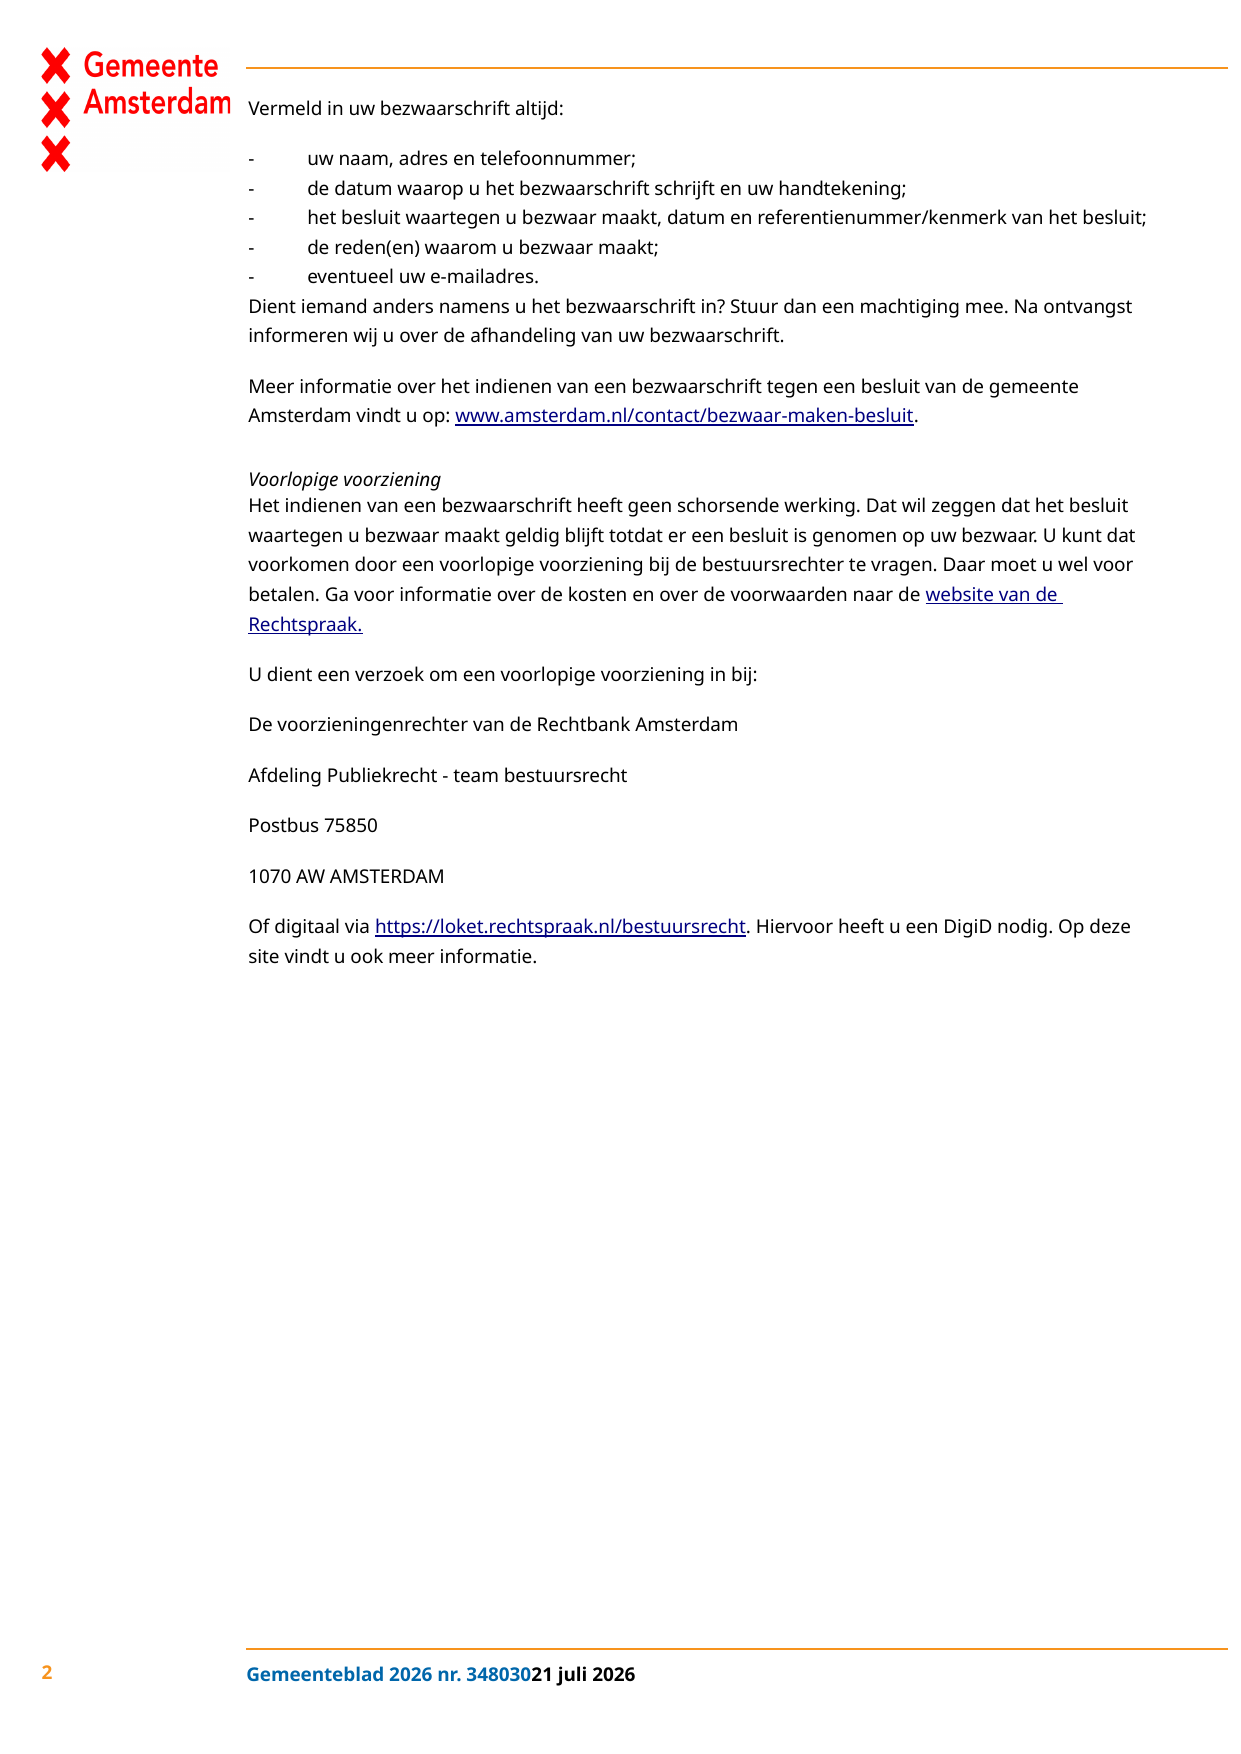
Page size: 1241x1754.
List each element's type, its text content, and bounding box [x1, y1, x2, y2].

picture [41, 47, 231, 172]
text Dient iemand anders namens u het bezwaarschrift in? Stuur dan een machtiging mee. Na ontvangst informeren wij u over de afhandeling van uw bezwaarschrift. [248, 293, 1152, 348]
list de datum waarop u het bezwaarschrift schrijft en uw handtekening; [248, 175, 1152, 201]
text U dient een verzoek om een voorlopige voorziening in bij: [248, 661, 1152, 687]
text Vermeld in uw bezwaarschrift altijd: [248, 95, 1152, 121]
list uw naam, adres en telefoonnummer; [248, 145, 1152, 171]
text De voorzieningenrechter van de Rechtbank Amsterdam [248, 712, 1152, 737]
text Meer informatie over het indienen van een bezwaarschrift tegen een besluit van de gemeente Amsterdam vindt u op: www.amsterdam.nl/contact/bezwaar-maken-besluit. [248, 373, 1152, 428]
text Of digitaal via https://loket.rechtspraak.nl/bestuursrecht. Hiervoor heeft u een DigiD nodig. Op deze site vindt u ook meer informatie. [248, 913, 1152, 968]
list eventueel uw e-mailadres. [248, 263, 1152, 289]
text 1070 AW AMSTERDAM [248, 863, 1152, 888]
list de reden(en) waarom u bezwaar maakt; [248, 234, 1152, 260]
text Postbus 75850 [248, 812, 1152, 838]
text Het indienen van een bezwaarschrift heeft geen schorsende werking. Dat wil zeggen dat het besluit waartegen u bezwaar maakt geldig blijft totdat er een besluit is genomen op uw bezwaar. U kunt dat voorkomen door een voorlopige voorziening bij de bestuursrechter te vragen. Daar moet u wel voor betalen. Ga voor informatie over de kosten en over de voorwaarden naar de website van de Rechtspraak. [248, 492, 1152, 636]
text Afdeling Publiekrecht - team bestuursrecht [248, 762, 1152, 788]
list het besluit waartegen u bezwaar maakt, datum en referentienummer/kenmerk van het besluit; [248, 204, 1152, 230]
text Voorlopige voorziening [248, 467, 1152, 492]
